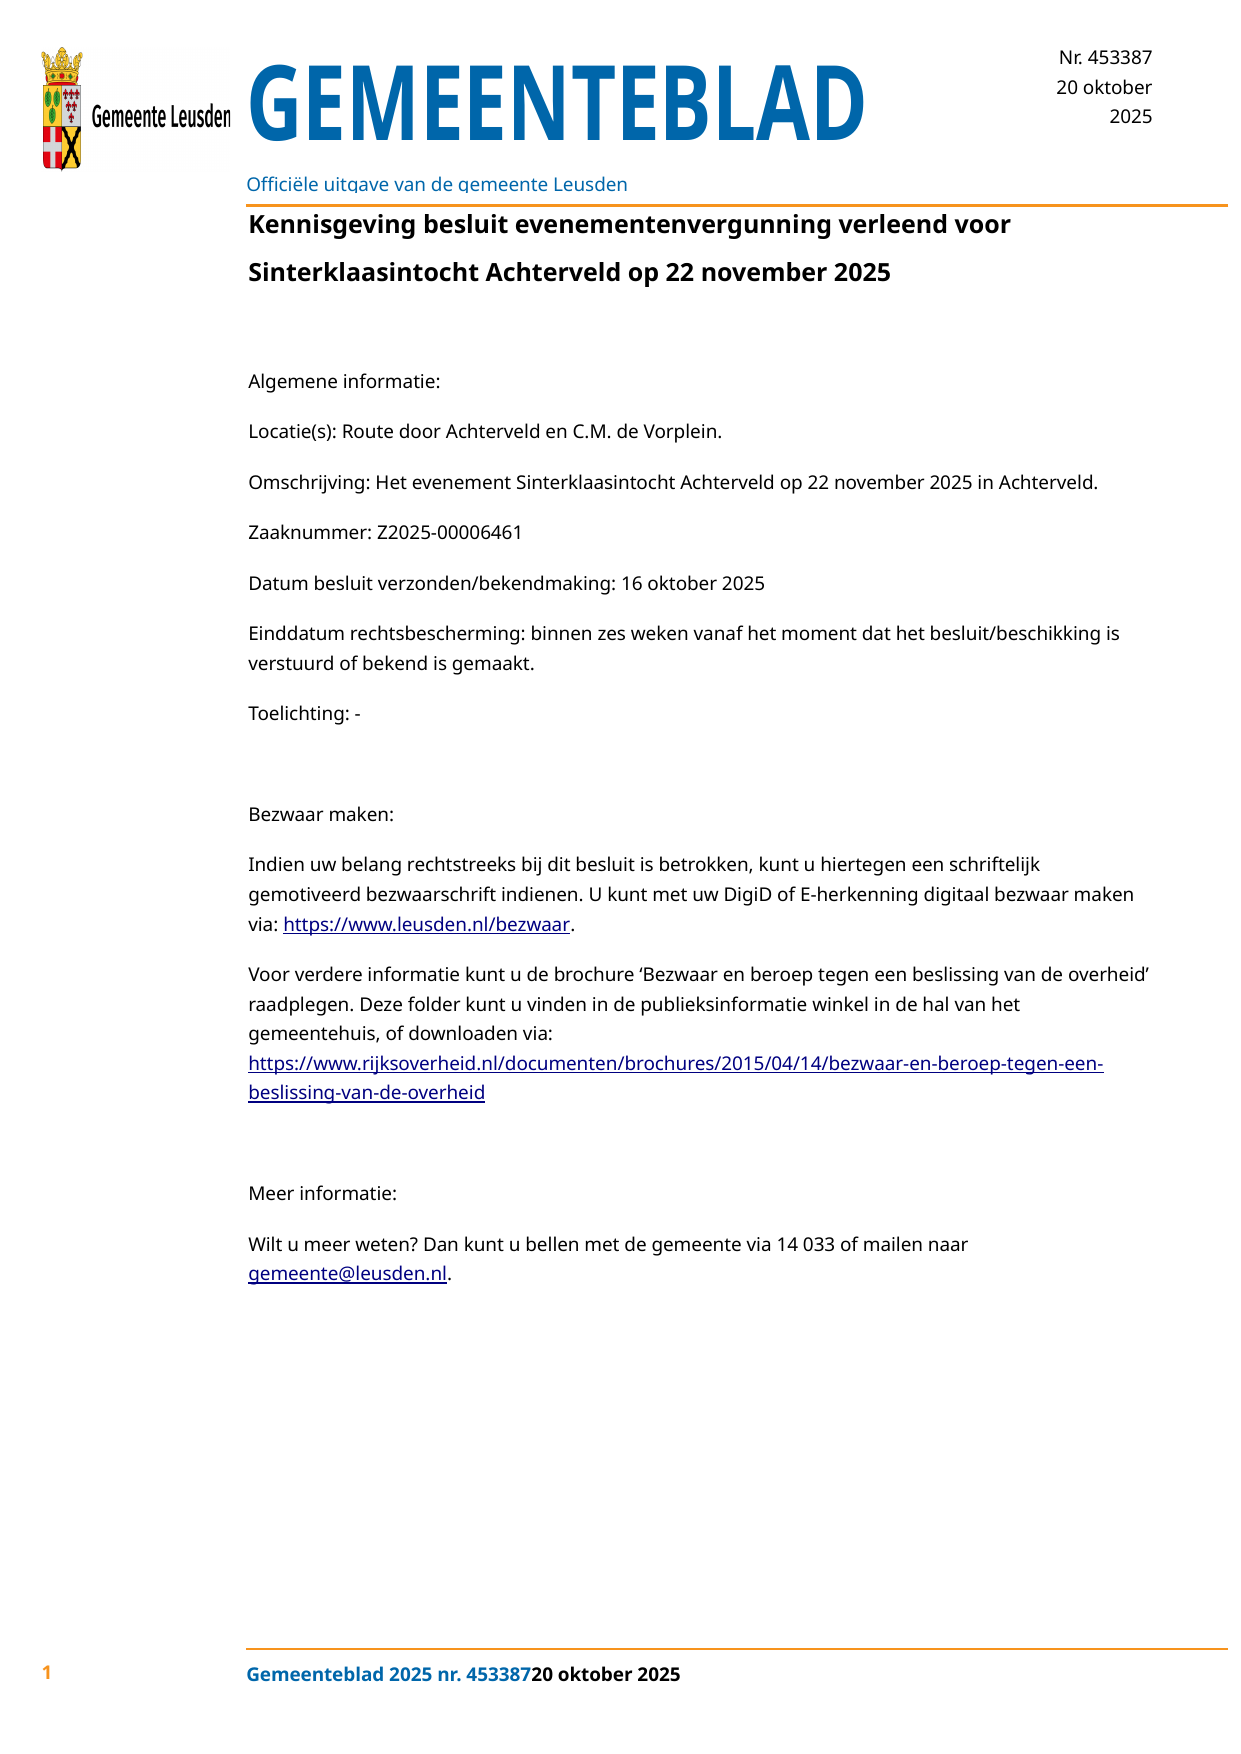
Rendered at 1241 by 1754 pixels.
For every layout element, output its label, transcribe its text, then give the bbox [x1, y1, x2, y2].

text Meer informatie: [248, 1180, 1152, 1206]
text Zaaknummer: Z2025-00006461 [248, 519, 1152, 545]
text Omschrijving: Het evenement Sinterklaasintocht Achterveld op 22 november 2025 in Achterveld. [248, 469, 1152, 495]
text Bezwaar maken: [248, 801, 1152, 827]
text Einddatum rechtsbescherming: binnen zes weken vanaf het moment dat het besluit/beschikking is verstuurd of bekend is gemaakt. [248, 620, 1152, 676]
text Algemene informatie: [248, 368, 1152, 394]
text Kennisgeving besluit evenementenvergunning verleend voor Sinterklaasintocht Achterveld op 22 november 2025 [248, 207, 1152, 288]
text Indien uw belang rechtstreeks bij dit besluit is betrokken, kunt u hiertegen een schriftelijk gemotiveerd bezwaarschrift indienen. U kunt met uw DigiD of E-herkenning digitaal bezwaar maken via: https://www.leusden.nl/bezwaar. [248, 852, 1152, 937]
text Toelichting: - [248, 700, 1152, 726]
text Wilt u meer weten? Dan kunt u bellen met de gemeente via 14 033 of mailen naar gemeente@leusden.nl. [248, 1231, 1152, 1286]
picture [41, 47, 231, 172]
text Voor verdere informatie kunt u de brochure ‘Bezwaar en beroep tegen een beslissing van de overheid’ raadplegen. Deze folder kunt u vinden in de publieksinformatie winkel in de hal van het gemeentehuis, of downloaden via: https://www.rijksoverheid.nl/documenten/brochures/2015/04/14/bezwaar-en-beroep-tegen-een-beslissing-van-de-overheid [248, 961, 1152, 1105]
text Locatie(s): Route door Achterveld en C.M. de Vorplein. [248, 419, 1152, 444]
text Datum besluit verzonden/bekendmaking: 16 oktober 2025 [248, 570, 1152, 596]
